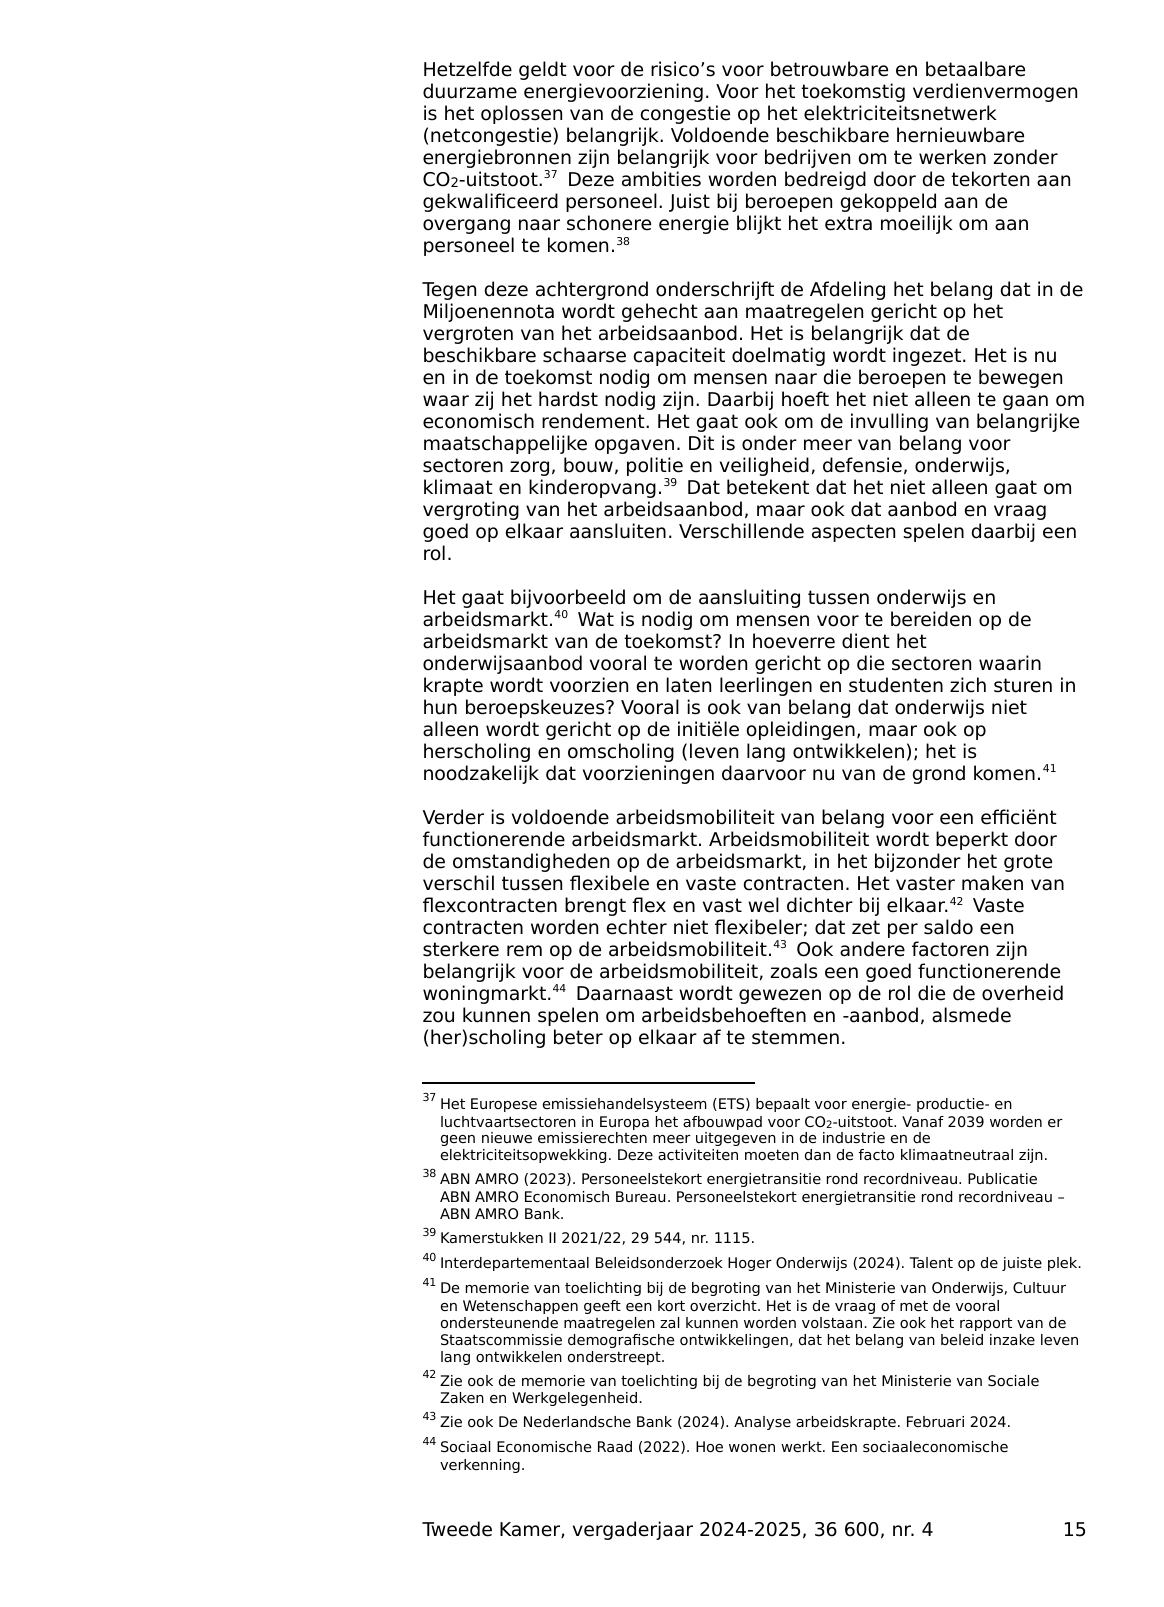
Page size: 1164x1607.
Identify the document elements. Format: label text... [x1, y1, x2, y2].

text Kamerstukken II 2021/22, 29 544, nr. 1115. [422, 1226, 1087, 1248]
text De memorie van toelichting bij de begroting van het Ministerie van Onderwijs, Cultuur en Wetenschappen geeft een kort overzicht. Het is de vraag of met de vooral ondersteunende maatregelen zal kunnen worden volstaan. Zie ook het rapport van de Staatscommissie demografische ontwikkelingen, dat het belang van beleid inzake leven lang ontwikkelen onderstreept. [422, 1276, 1087, 1366]
text Sociaal Economische Raad (2022). Hoe wonen werkt. Een sociaaleconomische verkenning. [422, 1435, 1087, 1474]
text Hetzelfde geldt voor de risico’s voor betrouwbare en betaalbare duurzame energievoorziening. Voor het toekomstig verdienvermogen is het oplossen van de congestie op het elektriciteitsnetwerk (netcongestie) belangrijk. Voldoende beschikbare hernieuwbare energiebronnen zijn belangrijk voor bedrijven om te werken zonder CO2-uitstoot. Deze ambities worden bedreigd door de tekorten aan gekwalificeerd personeel. Juist bij beroepen gekoppeld aan de overgang naar schonere energie blijkt het extra moeilijk om aan personeel te komen. [422, 59, 1087, 257]
text Interdepartementaal Beleidsonderzoek Hoger Onderwijs (2024). Talent op de juiste plek. [422, 1251, 1087, 1273]
text Zie ook De Nederlandsche Bank (2024). Analyse arbeidskrapte. Februari 2024. [422, 1410, 1087, 1432]
text Het Europese emissiehandelsysteem (ETS) bepaalt voor energie- productie- en luchtvaartsectoren in Europa het afbouwpad voor CO2-uitstoot. Vanaf 2039 worden er geen nieuwe emissierechten meer uitgegeven in de industrie en de elektriciteitsopwekking. Deze activiteiten moeten dan de facto klimaatneutraal zijn. [422, 1092, 1087, 1164]
text Het gaat bijvoorbeeld om de aansluiting tussen onderwijs en arbeidsmarkt. Wat is nodig om mensen voor te bereiden op de arbeidsmarkt van de toekomst? In hoeverre dient het onderwijsaanbod vooral te worden gericht op die sectoren waarin krapte wordt voorzien en laten leerlingen en studenten zich sturen in hun beroepskeuzes? Vooral is ook van belang dat onderwijs niet alleen wordt gericht op de initiële opleidingen, maar ook op herscholing en omscholing (leven lang ontwikkelen); het is noodzakelijk dat voorzieningen daarvoor nu van de grond komen. [422, 587, 1087, 785]
text Zie ook de memorie van toelichting bij de begroting van het Ministerie van Sociale Zaken en Werkgelegenheid. [422, 1368, 1087, 1407]
text ABN AMRO (2023). Personeelstekort energietransitie rond recordniveau. Publicatie ABN AMRO Economisch Bureau. Personeelstekort energietransitie rond recordniveau – ABN AMRO Bank. [422, 1167, 1087, 1223]
text Tegen deze achtergrond onderschrijft de Afdeling het belang dat in de Miljoenennota wordt gehecht aan maatregelen gericht op het vergroten van het arbeidsaanbod. Het is belangrijk dat de beschikbare schaarse capaciteit doelmatig wordt ingezet. Het is nu en in de toekomst nodig om mensen naar die beroepen te bewegen waar zij het hardst nodig zijn. Daarbij hoeft het niet alleen te gaan om economisch rendement. Het gaat ook om de invulling van belangrijke maatschappelijke opgaven. Dit is onder meer van belang voor sectoren zorg, bouw, politie en veiligheid, defensie, onderwijs, klimaat en kinderopvang. Dat betekent dat het niet alleen gaat om vergroting van het arbeidsaanbod, maar ook dat aanbod en vraag goed op elkaar aansluiten. Verschillende aspecten spelen daarbij een rol. [422, 279, 1087, 565]
text Verder is voldoende arbeidsmobiliteit van belang voor een efficiënt functionerende arbeidsmarkt. Arbeidsmobiliteit wordt beperkt door de omstandigheden op de arbeidsmarkt, in het bijzonder het grote verschil tussen flexibele en vaste contracten. Het vaster maken van flexcontracten brengt flex en vast wel dichter bij elkaar. Vaste contracten worden echter niet flexibeler; dat zet per saldo een sterkere rem op de arbeidsmobiliteit. Ook andere factoren zijn belangrijk voor de arbeidsmobiliteit, zoals een goed functionerende woningmarkt. Daarnaast wordt gewezen op de rol die de overheid zou kunnen spelen om arbeidsbehoeften en -aanbod, alsmede (her)scholing beter op elkaar af te stemmen. [422, 807, 1087, 1049]
